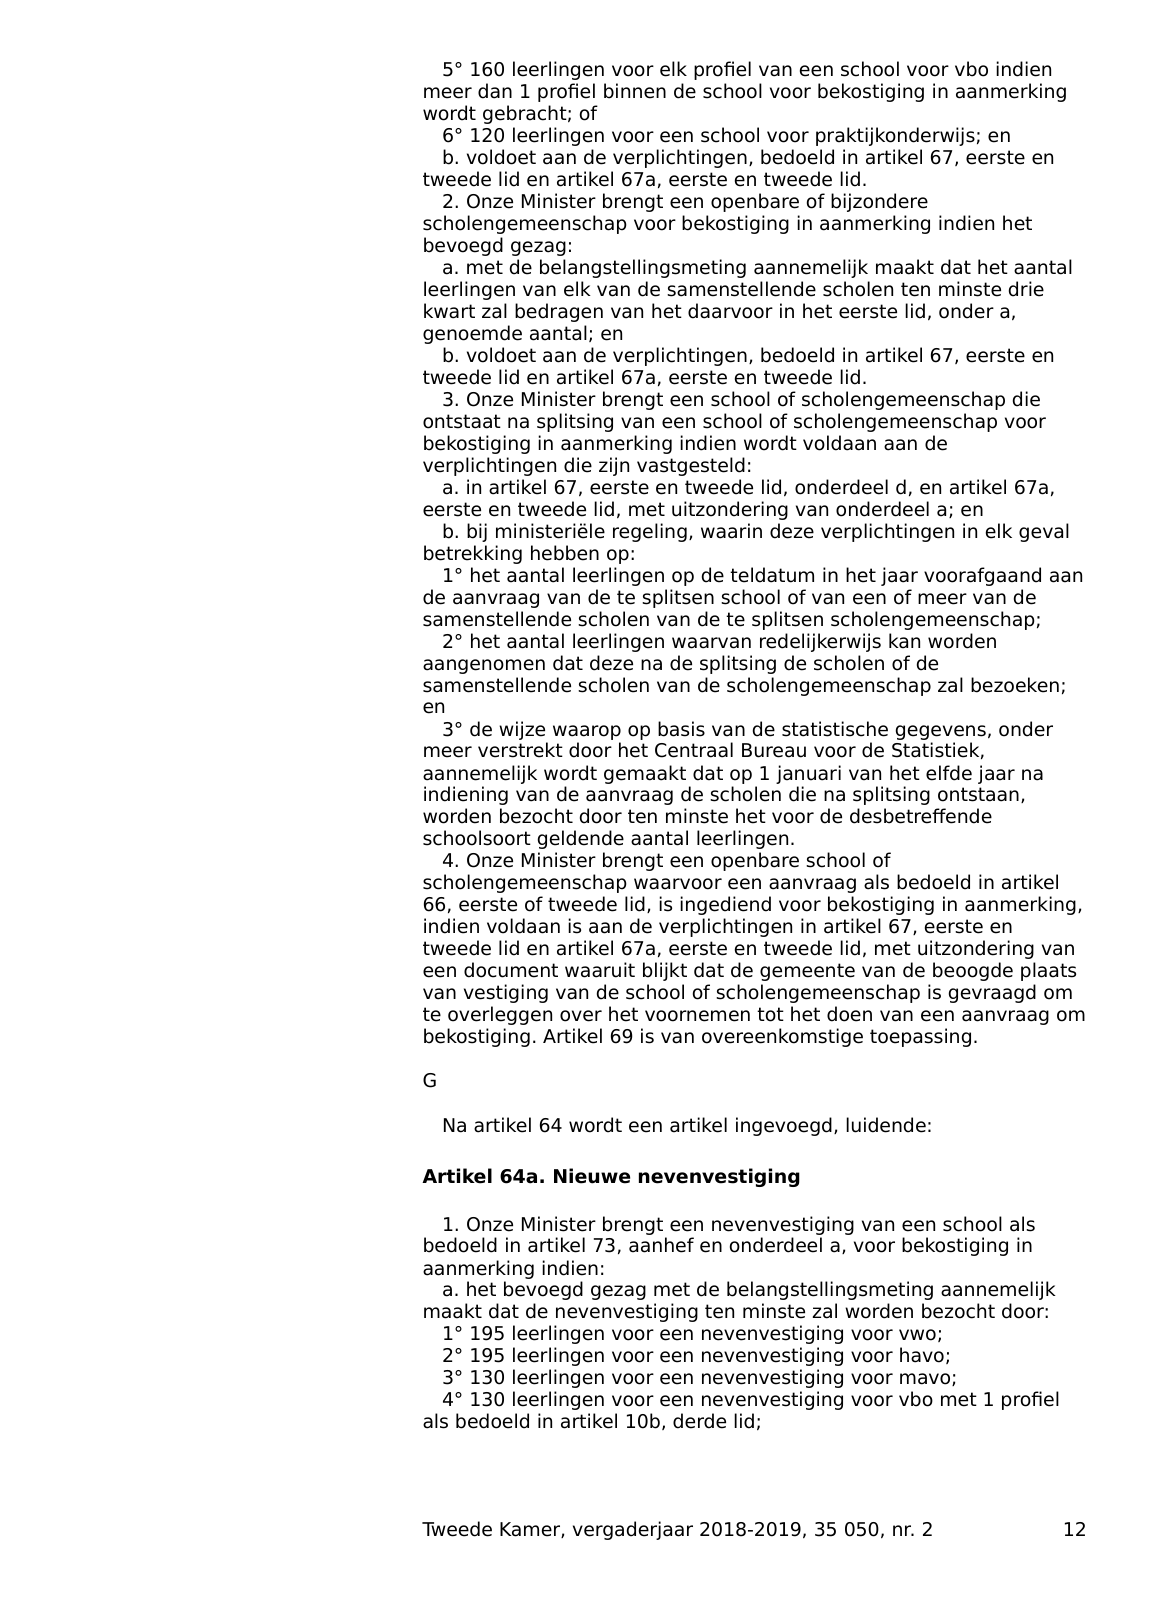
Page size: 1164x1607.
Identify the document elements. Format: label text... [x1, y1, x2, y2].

text 3° de wijze waarop op basis van de statistische gegevens, onder meer verstrekt door het Centraal Bureau voor de Statistiek, aannemelijk wordt gemaakt dat op 1 januari van het elfde jaar na indiening van de aanvraag de scholen die na splitsing ontstaan, worden bezocht door ten minste het voor de desbetreffende schoolsoort geldende aantal leerlingen. [422, 718, 1087, 850]
text 1° 195 leerlingen voor een nevenvestiging voor vwo; [422, 1323, 1087, 1345]
text 4° 130 leerlingen voor een nevenvestiging voor vbo met 1 profiel als bedoeld in artikel 10b, derde lid; [422, 1389, 1087, 1433]
subtitle Artikel 64a. Nieuwe nevenvestiging [422, 1166, 1087, 1188]
text b. voldoet aan de verplichtingen, bedoeld in artikel 67, eerste en tweede lid en artikel 67a, eerste en tweede lid. [422, 147, 1087, 191]
text b. voldoet aan de verplichtingen, bedoeld in artikel 67, eerste en tweede lid en artikel 67a, eerste en tweede lid. [422, 345, 1087, 389]
text 2° het aantal leerlingen waarvan redelijkerwijs kan worden aangenomen dat deze na de splitsing de scholen of de samenstellende scholen van de scholengemeenschap zal bezoeken; en [422, 631, 1087, 718]
text Na artikel 64 wordt een artikel ingevoegd, luidende: [422, 1114, 1087, 1136]
text 5° 160 leerlingen voor elk profiel van een school voor vbo indien meer dan 1 profiel binnen de school voor bekostiging in aanmerking wordt gebracht; of [422, 59, 1087, 125]
text 2. Onze Minister brengt een openbare of bijzondere scholengemeenschap voor bekostiging in aanmerking indien het bevoegd gezag: [422, 191, 1087, 257]
text a. met de belangstellingsmeting aannemelijk maakt dat het aantal leerlingen van elk van de samenstellende scholen ten minste drie kwart zal bedragen van het daarvoor in het eerste lid, onder a, genoemde aantal; en [422, 257, 1087, 345]
text a. het bevoegd gezag met de belangstellingsmeting aannemelijk maakt dat de nevenvestiging ten minste zal worden bezocht door: [422, 1279, 1087, 1323]
text 2° 195 leerlingen voor een nevenvestiging voor havo; [422, 1345, 1087, 1367]
text 1. Onze Minister brengt een nevenvestiging van een school als bedoeld in artikel 73, aanhef en onderdeel a, voor bekostiging in aanmerking indien: [422, 1213, 1087, 1279]
text a. in artikel 67, eerste en tweede lid, onderdeel d, en artikel 67a, eerste en tweede lid, met uitzondering van onderdeel a; en [422, 477, 1087, 521]
text 6° 120 leerlingen voor een school voor praktijkonderwijs; en [422, 125, 1087, 147]
text 4. Onze Minister brengt een openbare school of scholengemeenschap waarvoor een aanvraag als bedoeld in artikel 66, eerste of tweede lid, is ingediend voor bekostiging in aanmerking, indien voldaan is aan de verplichtingen in artikel 67, eerste en tweede lid en artikel 67a, eerste en tweede lid, met uitzondering van een document waaruit blijkt dat de gemeente van de beoogde plaats van vestiging van de school of scholengemeenschap is gevraagd om te overleggen over het voornemen tot het doen van een aanvraag om bekostiging. Artikel 69 is van overeenkomstige toepassing. [422, 850, 1087, 1048]
text b. bij ministeriële regeling, waarin deze verplichtingen in elk geval betrekking hebben op: [422, 521, 1087, 564]
text 3° 130 leerlingen voor een nevenvestiging voor mavo; [422, 1367, 1087, 1389]
text G [422, 1070, 1087, 1092]
text 3. Onze Minister brengt een school of scholengemeenschap die ontstaat na splitsing van een school of scholengemeenschap voor bekostiging in aanmerking indien wordt voldaan aan de verplichtingen die zijn vastgesteld: [422, 389, 1087, 477]
text 1° het aantal leerlingen op de teldatum in het jaar voorafgaand aan de aanvraag van de te splitsen school of van een of meer van de samenstellende scholen van de te splitsen scholengemeenschap; [422, 564, 1087, 631]
